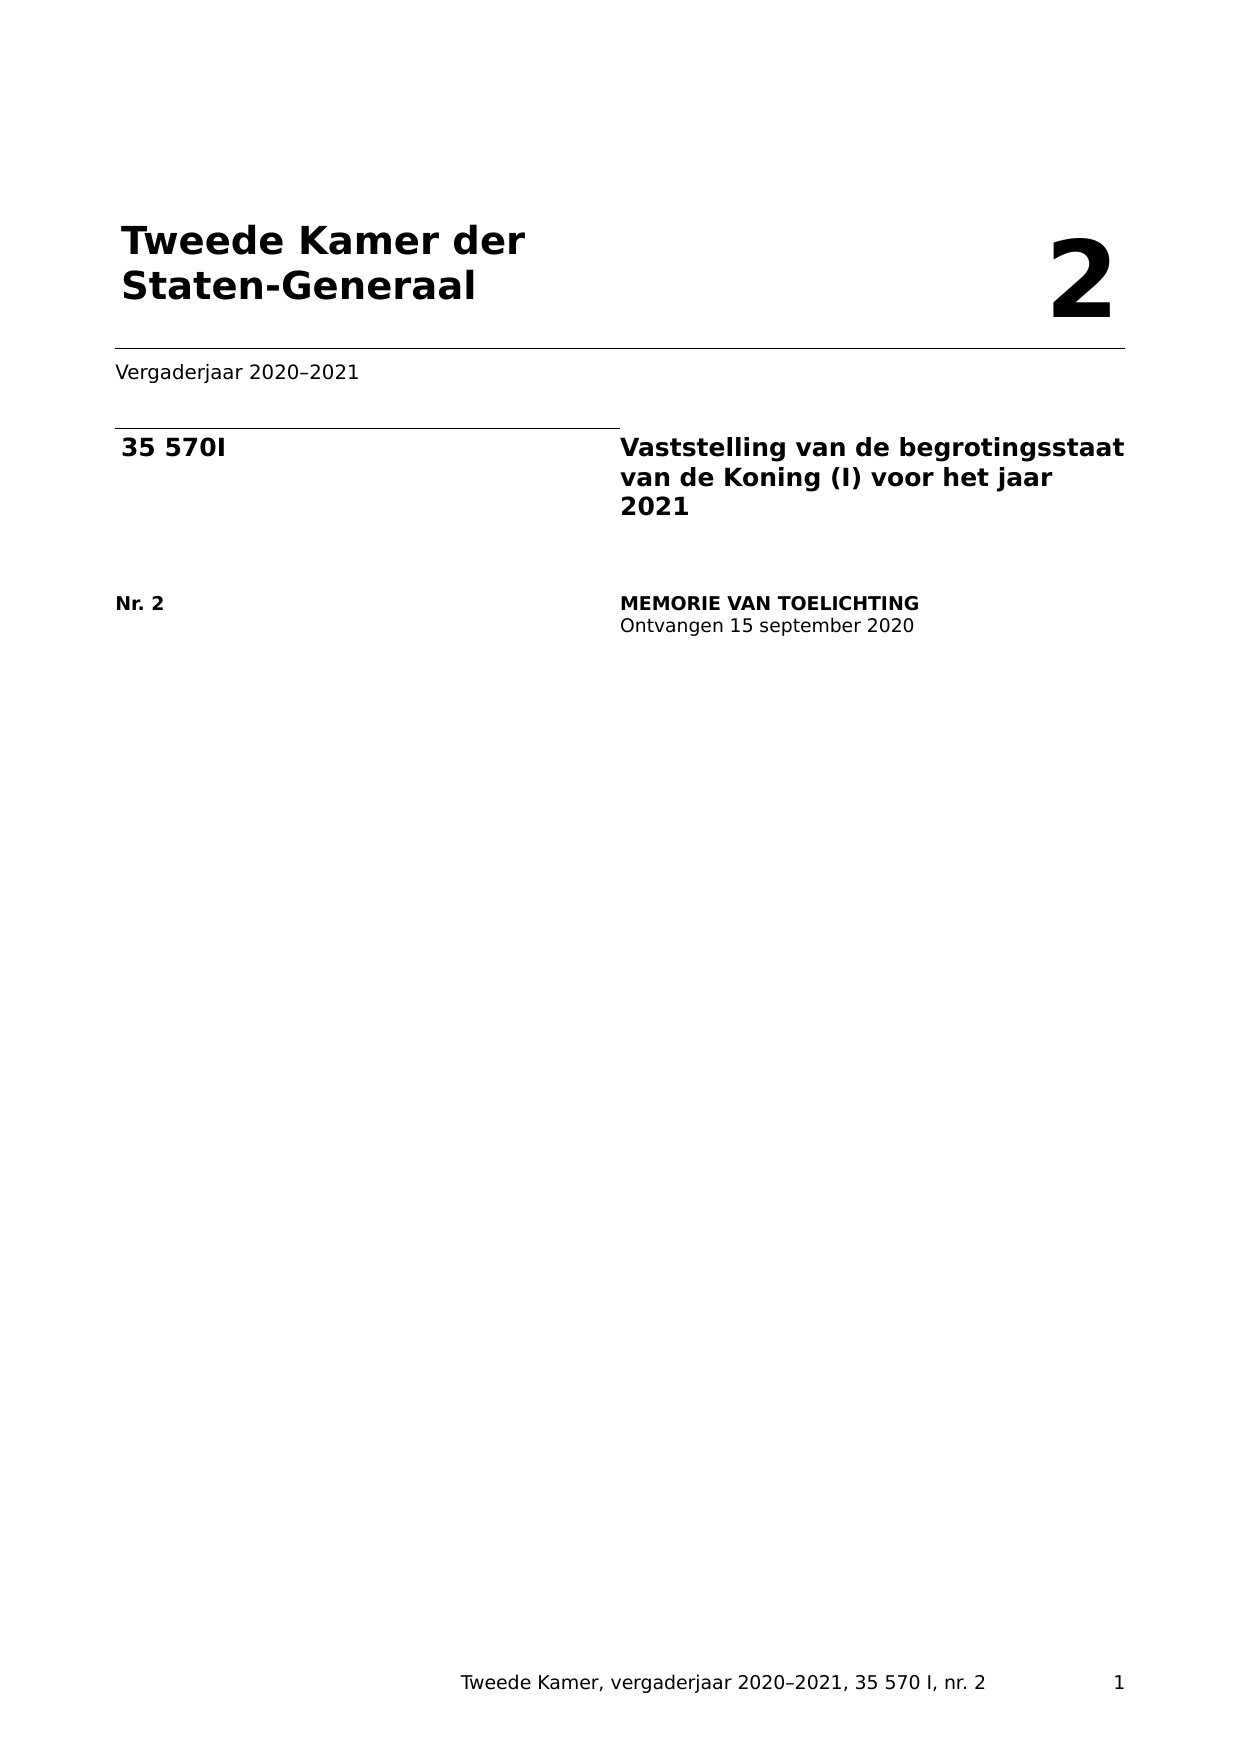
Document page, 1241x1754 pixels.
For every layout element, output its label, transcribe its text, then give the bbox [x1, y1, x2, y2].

table_header Nr. 2 [115, 593, 620, 658]
table_header Vaststelling van de begrotingsstaat van de Koning (I) voor het jaar 2021 [620, 428, 1125, 527]
table_header Tweede Kamer der Staten-Generaal [115, 213, 620, 348]
table_cell Vergaderjaar 2020–2021 [115, 349, 1125, 384]
table_header 2 [620, 213, 1125, 348]
table_header 35 570I [115, 429, 620, 527]
table_header Memorie van toelichting Ontvangen 15 september 2020 [620, 593, 1125, 658]
